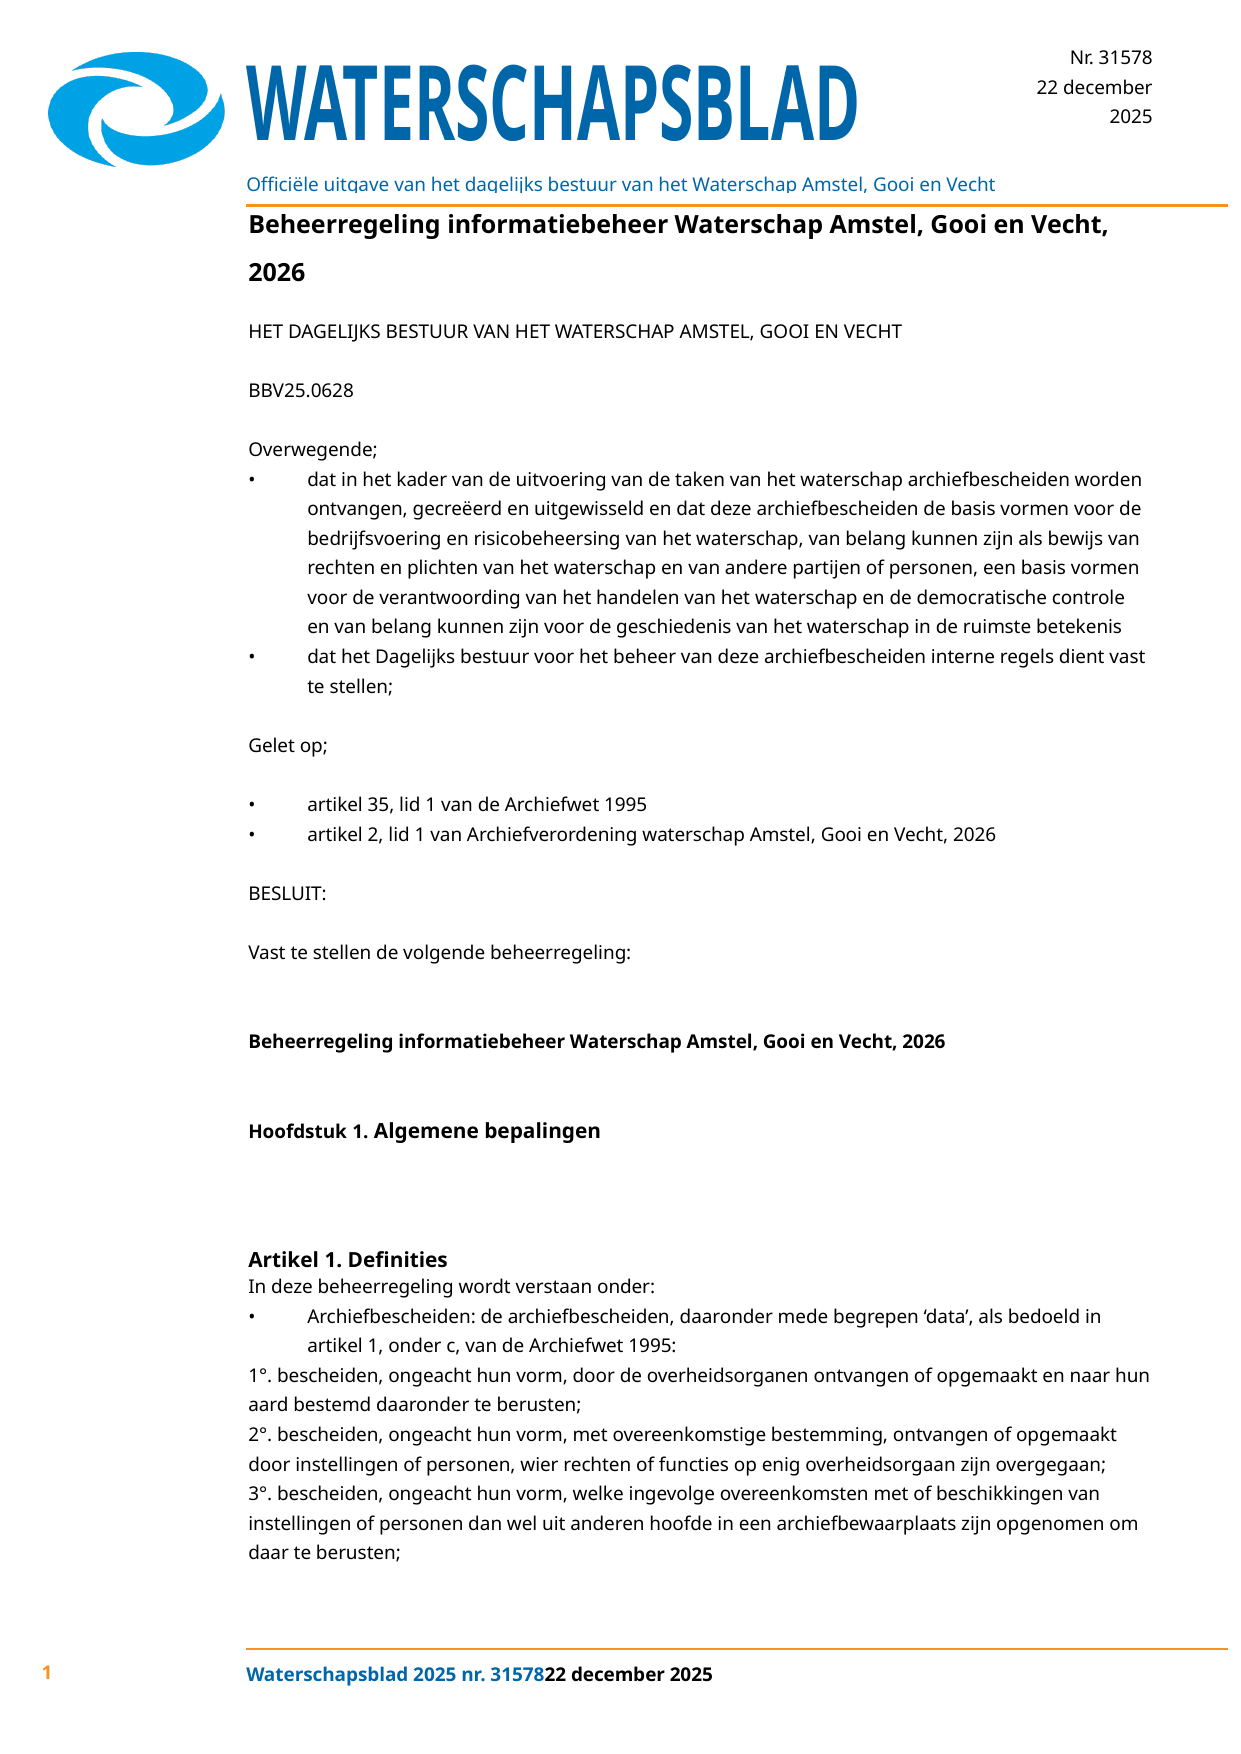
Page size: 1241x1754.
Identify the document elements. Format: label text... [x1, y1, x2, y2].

text Artikel 1. Definities [248, 1245, 1152, 1273]
text Hoofdstuk 1. Algemene bepalingen [248, 1117, 1152, 1145]
list dat het Dagelijks bestuur voor het beheer van deze archiefbescheiden interne regels dient vast te stellen; [248, 643, 1152, 699]
list artikel 35, lid 1 van de Archiefwet 1995 [248, 791, 1152, 817]
text 3°. bescheiden, ongeacht hun vorm, welke ingevolge overeenkomsten met of beschikkingen van instellingen of personen dan wel uit anderen hoofde in een archiefbewaarplaats zijn opgenomen om daar te berusten; [248, 1480, 1152, 1565]
picture [41, 47, 231, 172]
text Overwegende; [248, 436, 1152, 462]
text In deze beheerregeling wordt verstaan onder: [248, 1273, 1152, 1299]
list Archiefbescheiden: de archiefbescheiden, daaronder mede begrepen ‘data’, als bedoeld in artikel 1, onder c, van de Archiefwet 1995: [248, 1303, 1152, 1358]
text Beheerregeling informatiebeheer Waterschap Amstel, Gooi en Vecht, 2026 [248, 1028, 1152, 1054]
list artikel 2, lid 1 van Archiefverordening waterschap Amstel, Gooi en Vecht, 2026 [248, 821, 1152, 847]
text Gelet op; [248, 732, 1152, 758]
text 1°. bescheiden, ongeacht hun vorm, door de overheidsorganen ontvangen of opgemaakt en naar hun aard bestemd daaronder te berusten; [248, 1362, 1152, 1417]
text Vast te stellen de volgende beheerregeling: [248, 939, 1152, 965]
text BESLUIT: [248, 880, 1152, 906]
text Beheerregeling informatiebeheer Waterschap Amstel, Gooi en Vecht, 2026 [248, 207, 1152, 288]
text HET DAGELIJKS BESTUUR VAN HET WATERSCHAP AMSTEL, GOOI EN VECHT [248, 318, 1152, 344]
text BBV25.0628 [248, 377, 1152, 403]
list dat in het kader van de uitvoering van de taken van het waterschap archiefbescheiden worden ontvangen, gecreëerd en uitgewisseld en dat deze archiefbescheiden de basis vormen voor de bedrijfsvoering en risicobeheersing van het waterschap, van belang kunnen zijn als bewijs van rechten en plichten van het waterschap en van andere partijen of personen, een basis vormen voor de verantwoording van het handelen van het waterschap en de democratische controle en van belang kunnen zijn voor de geschiedenis van het waterschap in de ruimste betekenis [248, 466, 1152, 639]
text 2°. bescheiden, ongeacht hun vorm, met overeenkomstige bestemming, ontvangen of opgemaakt door instellingen of personen, wier rechten of functies op enig overheidsorgaan zijn overgegaan; [248, 1421, 1152, 1476]
